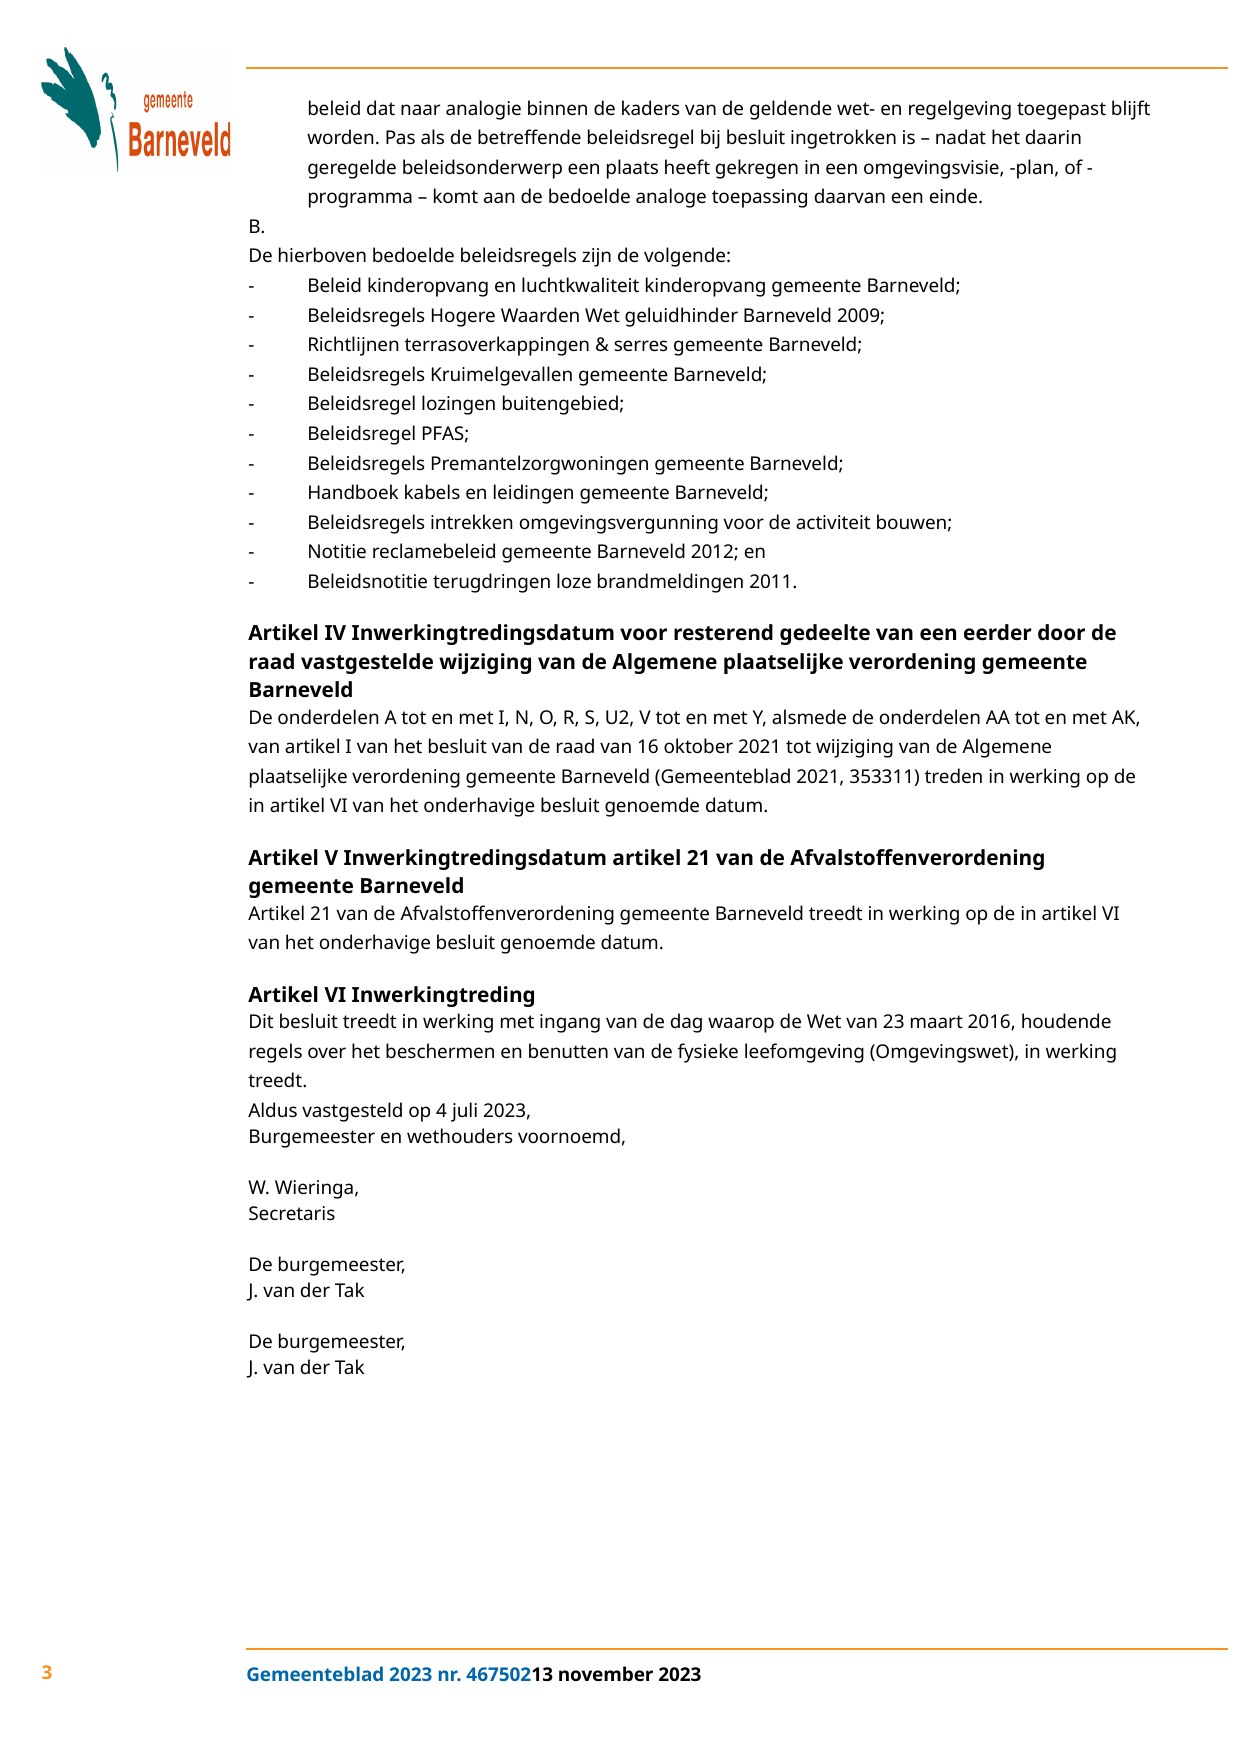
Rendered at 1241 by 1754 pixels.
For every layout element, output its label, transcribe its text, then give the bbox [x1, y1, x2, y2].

text J. van der Tak [248, 1277, 1152, 1303]
list beleid dat naar analogie binnen de kaders van de geldende wet- en regelgeving toegepast blijft worden. Pas als de betreffende beleidsregel bij besluit ingetrokken is – nadat het daarin geregelde beleidsonderwerp een plaats heeft gekregen in een omgevingsvisie, -plan, of -programma – komt aan de bedoelde analoge toepassing daarvan een einde. [248, 95, 1152, 209]
list Handboek kabels en leidingen gemeente Barneveld; [248, 479, 1152, 505]
list Beleidsregels Kruimelgevallen gemeente Barneveld; [248, 361, 1152, 387]
text De burgemeester, [248, 1251, 1152, 1277]
text Burgemeester en wethouders voornoemd, [248, 1123, 1152, 1148]
list Notitie reclamebeleid gemeente Barneveld 2012; en [248, 538, 1152, 564]
text W. Wieringa, [248, 1174, 1152, 1200]
list Beleidsregels Hogere Waarden Wet geluidhinder Barneveld 2009; [248, 302, 1152, 328]
list Beleidsregels Premantelzorgwoningen gemeente Barneveld; [248, 450, 1152, 476]
list Beleidsregel PFAS; [248, 420, 1152, 446]
list Beleid kinderopvang en luchtkwaliteit kinderopvang gemeente Barneveld; [248, 272, 1152, 298]
text Aldus vastgesteld op 4 juli 2023, [248, 1097, 1152, 1123]
list Beleidsnotitie terugdringen loze brandmeldingen 2011. [248, 568, 1152, 594]
text Secretaris [248, 1200, 1152, 1226]
text J. van der Tak [248, 1354, 1152, 1380]
text B. [248, 213, 1152, 239]
list Richtlijnen terrasoverkappingen & serres gemeente Barneveld; [248, 331, 1152, 357]
text Artikel VI Inwerkingtreding [248, 980, 1152, 1008]
text Artikel V Inwerkingtredingsdatum artikel 21 van de Afvalstoffenverordening gemeente Barneveld [248, 843, 1152, 900]
list Beleidsregel lozingen buitengebied; [248, 391, 1152, 416]
text Artikel 21 van de Afvalstoffenverordening gemeente Barneveld treedt in werking op de in artikel VI van het onderhavige besluit genoemde datum. [248, 900, 1152, 955]
picture [41, 47, 231, 172]
text De onderdelen A tot en met I, N, O, R, S, U2, V tot en met Y, alsmede de onderdelen AA tot en met AK, van artikel I van het besluit van de raad van 16 oktober 2021 tot wijziging van de Algemene plaatselijke verordening gemeente Barneveld (Gemeenteblad 2021, 353311) treden in werking op de in artikel VI van het onderhavige besluit genoemde datum. [248, 704, 1152, 818]
list Beleidsregels intrekken omgevingsvergunning voor de activiteit bouwen; [248, 509, 1152, 535]
text Artikel IV Inwerkingtredingsdatum voor resterend gedeelte van een eerder door de raad vastgestelde wijziging van de Algemene plaatselijke verordening gemeente Barneveld [248, 618, 1152, 704]
text Dit besluit treedt in werking met ingang van de dag waarop de Wet van 23 maart 2016, houdende regels over het beschermen en benutten van de fysieke leefomgeving (Omgevingswet), in werking treedt. [248, 1008, 1152, 1093]
text De hierboven bedoelde beleidsregels zijn de volgende: [248, 243, 1152, 268]
text De burgemeester, [248, 1329, 1152, 1354]
